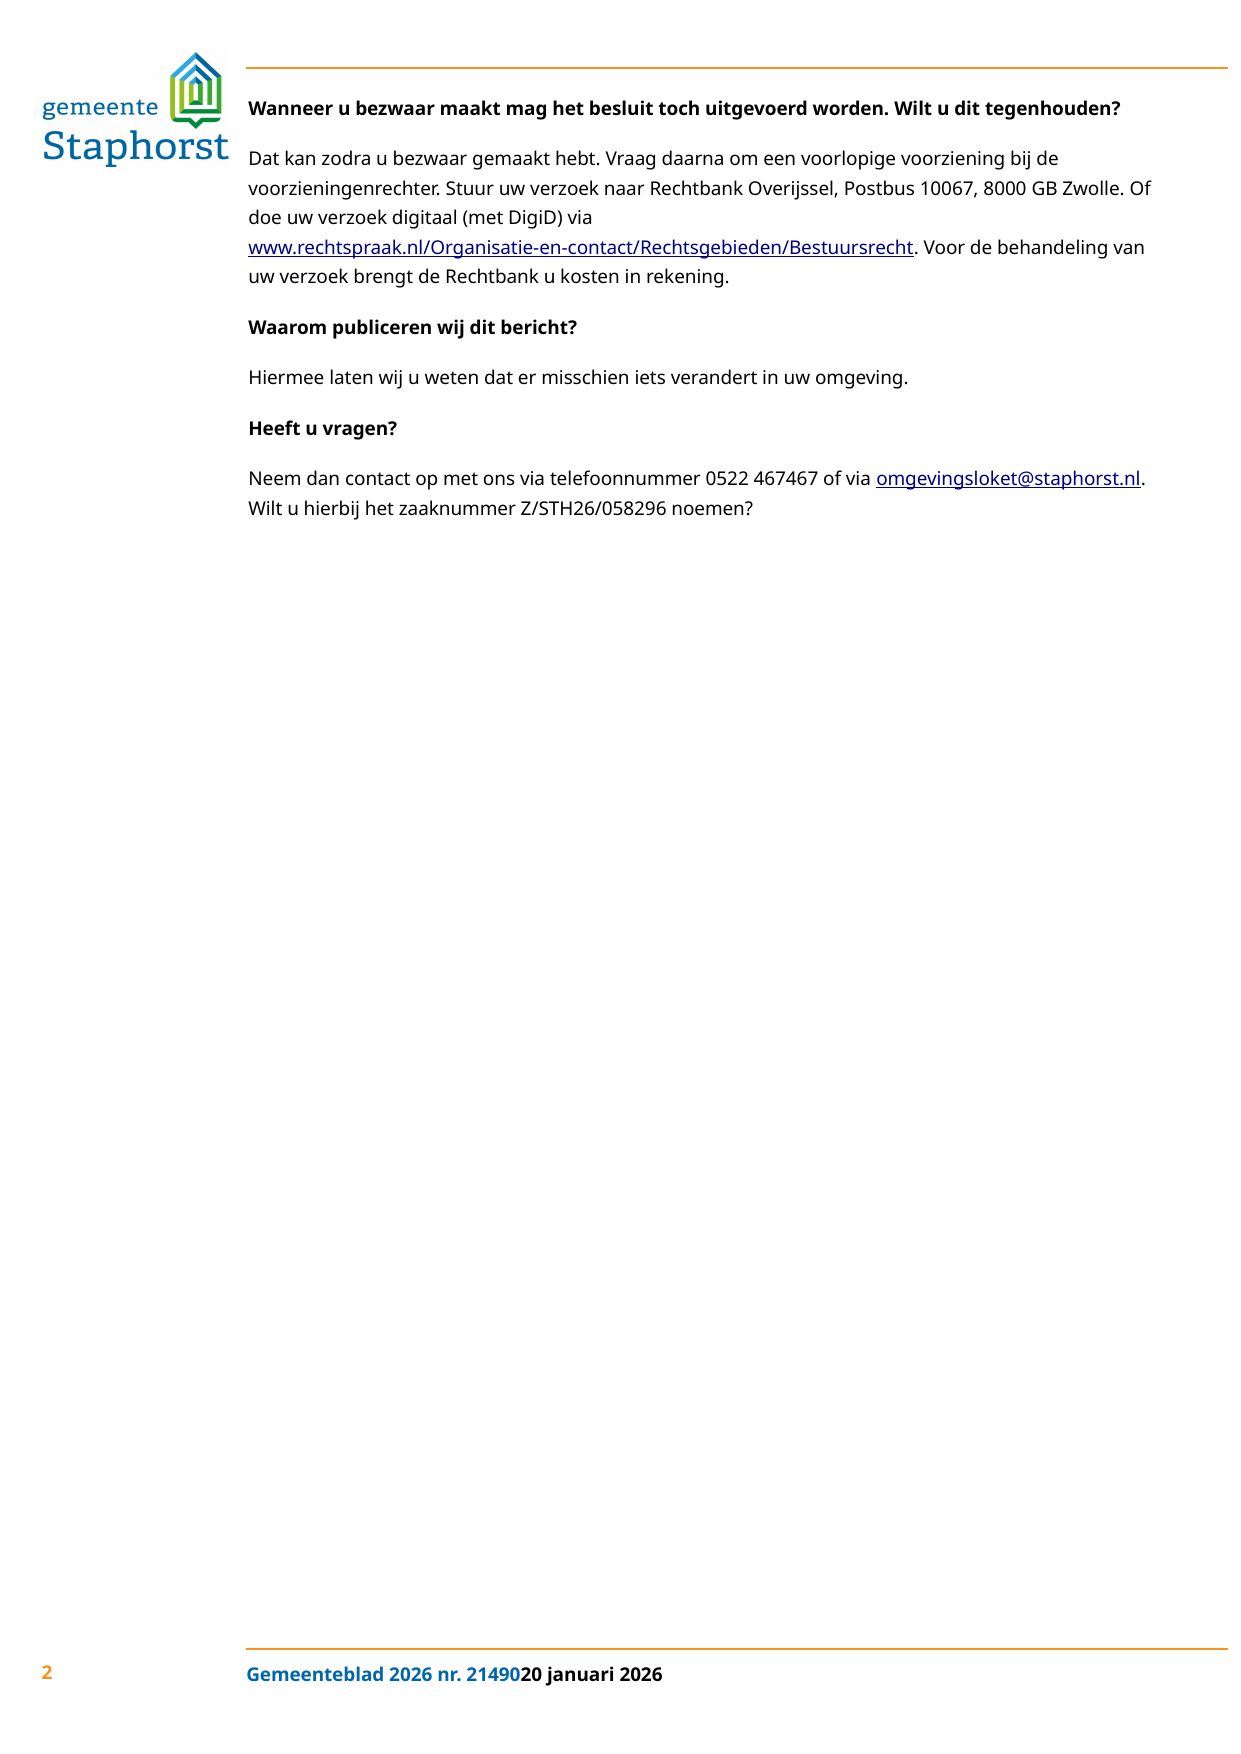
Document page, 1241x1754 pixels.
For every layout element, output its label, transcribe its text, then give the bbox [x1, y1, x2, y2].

text Hiermee laten wij u weten dat er misschien iets verandert in uw omgeving. [248, 364, 1152, 390]
text Wanneer u bezwaar maakt mag het besluit toch uitgevoerd worden. Wilt u dit tegenhouden? [248, 95, 1152, 121]
picture [41, 47, 231, 172]
text Neem dan contact op met ons via telefoonnummer 0522 467467 of via omgevingsloket@staphorst.nl. Wilt u hierbij het zaaknummer Z/STH26/058296 noemen? [248, 465, 1152, 521]
text Waarom publiceren wij dit bericht? [248, 314, 1152, 340]
text Heeft u vragen? [248, 415, 1152, 441]
text Dat kan zodra u bezwaar gemaakt hebt. Vraag daarna om een voorlopige voorziening bij de voorzieningenrechter. Stuur uw verzoek naar Rechtbank Overijssel, Postbus 10067, 8000 GB Zwolle. Of doe uw verzoek digitaal (met DigiD) via www.rechtspraak.nl/Organisatie-en-contact/Rechtsgebieden/Bestuursrecht. Voor de behandeling van uw verzoek brengt de Rechtbank u kosten in rekening. [248, 145, 1152, 289]
